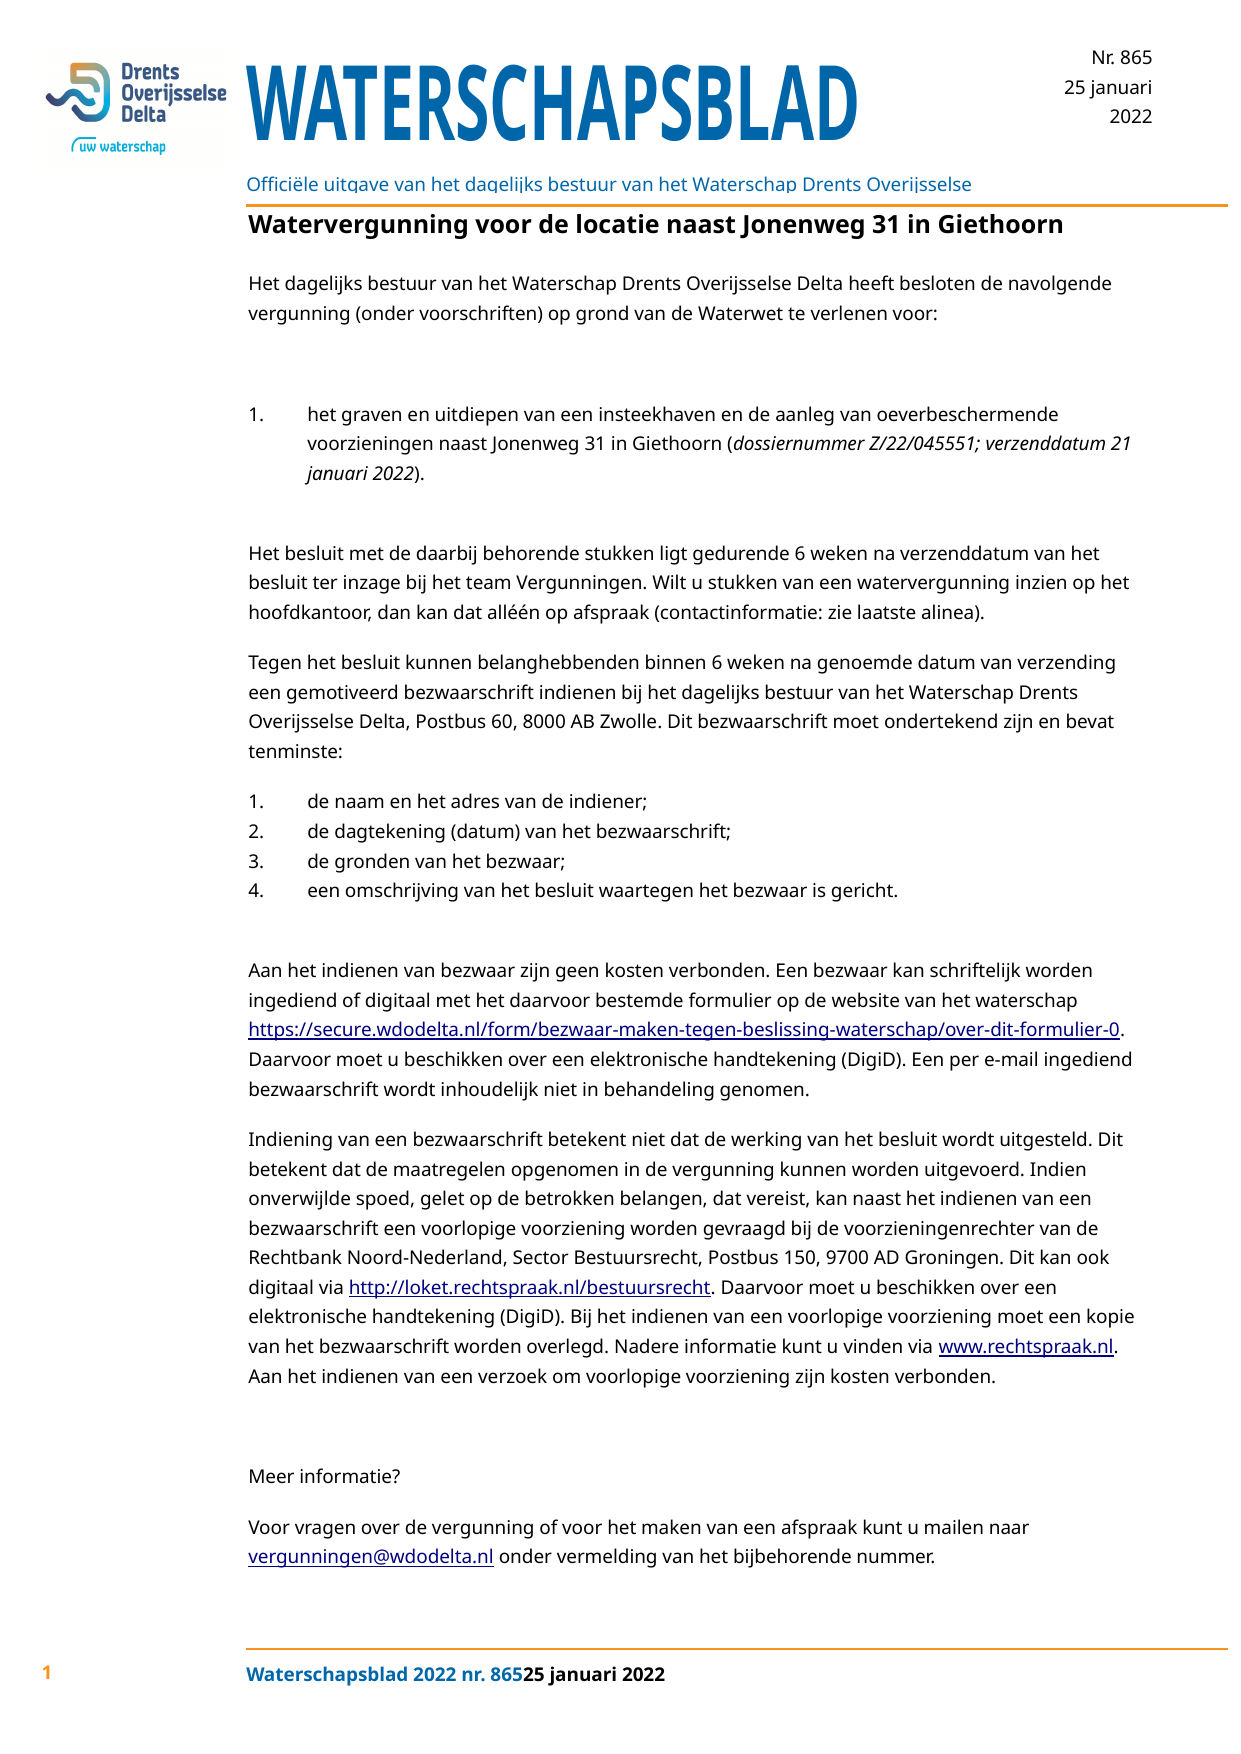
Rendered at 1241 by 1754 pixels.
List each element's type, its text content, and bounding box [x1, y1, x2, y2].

text Tegen het besluit kunnen belanghebbenden binnen 6 weken na genoemde datum van verzending een gemotiveerd bezwaarschrift indienen bij het dagelijks bestuur van het Waterschap Drents Overijsselse Delta, Postbus 60, 8000 AB Zwolle. Dit bezwaarschrift moet ondertekend zijn en bevat tenminste: [248, 649, 1152, 764]
list de dagtekening (datum) van het bezwaarschrift; [248, 818, 1152, 844]
text Voor vragen over de vergunning of voor het maken van een afspraak kunt u mailen naar vergunningen@wdodelta.nl onder vermelding van het bijbehorende nummer. [248, 1514, 1152, 1569]
list de gronden van het bezwaar; [248, 848, 1152, 873]
list een omschrijving van het besluit waartegen het bezwaar is gericht. [248, 877, 1152, 903]
text Het dagelijks bestuur van het Waterschap Drents Overijsselse Delta heeft besloten de navolgende vergunning (onder voorschriften) op grond van de Waterwet te verlenen voor: [248, 270, 1152, 326]
text Het besluit met de daarbij behorende stukken ligt gedurende 6 weken na verzenddatum van het besluit ter inzage bij het team Vergunningen. Wilt u stukken van een watervergunning inzien op het hoofdkantoor, dan kan dat alléén op afspraak (contactinformatie: zie laatste alinea). [248, 540, 1152, 625]
text Indiening van een bezwaarschrift betekent niet dat de werking van het besluit wordt uitgesteld. Dit betekent dat de maatregelen opgenomen in de vergunning kunnen worden uitgevoerd. Indien onverwijlde spoed, gelet op de betrokken belangen, dat vereist, kan naast het indienen van een bezwaarschrift een voorlopige voorziening worden gevraagd bij de voorzieningenrechter van de Rechtbank Noord-Nederland, Sector Bestuursrecht, Postbus 150, 9700 AD Groningen. Dit kan ook digitaal via http://loket.rechtspraak.nl/bestuursrecht. Daarvoor moet u beschikken over een elektronische handtekening (DigiD). Bij het indienen van een voorlopige voorziening moet een kopie van het bezwaarschrift worden overlegd. Nadere informatie kunt u vinden via www.rechtspraak.nl. Aan het indienen van een verzoek om voorlopige voorziening zijn kosten verbonden. [248, 1126, 1152, 1388]
text Meer informatie? [248, 1464, 1152, 1489]
text Watervergunning voor de locatie naast Jonenweg 31 in Giethoorn [248, 207, 1152, 241]
picture [41, 47, 231, 172]
list de naam en het adres van de indiener; [248, 789, 1152, 814]
list het graven en uitdiepen van een insteekhaven en de aanleg van oeverbeschermende voorzieningen naast Jonenweg 31 in Giethoorn (dossiernummer Z/22/045551; verzenddatum 21 januari 2022). [248, 401, 1152, 486]
text Aan het indienen van bezwaar zijn geen kosten verbonden. Een bezwaar kan schriftelijk worden ingediend of digitaal met het daarvoor bestemde formulier op de website van het waterschap https://secure.wdodelta.nl/form/bezwaar-maken-tegen-beslissing-waterschap/over-dit-formulier-0. Daarvoor moet u beschikken over een elektronische handtekening (DigiD). Een per e-mail ingediend bezwaarschrift wordt inhoudelijk niet in behandeling genomen. [248, 957, 1152, 1101]
